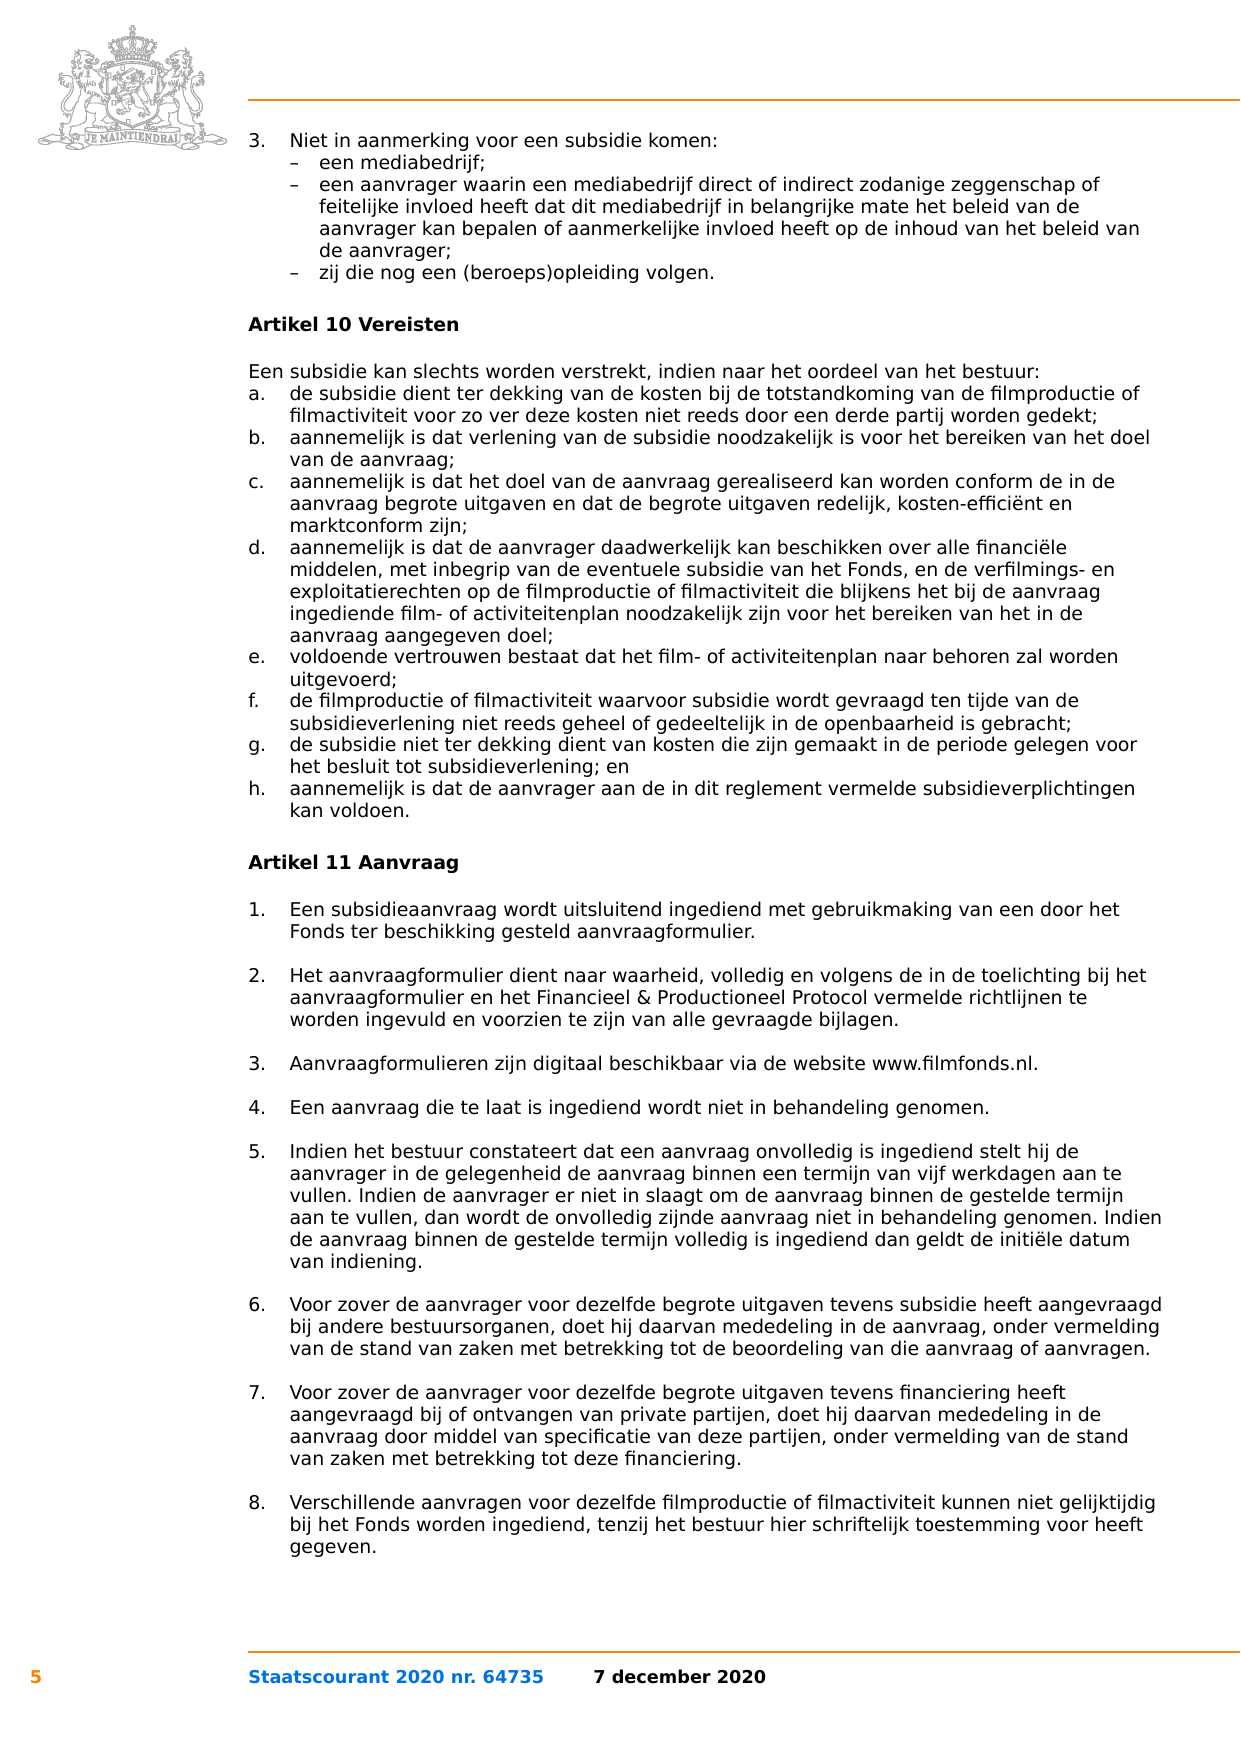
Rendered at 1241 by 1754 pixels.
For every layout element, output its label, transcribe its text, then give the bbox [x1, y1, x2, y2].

text a. de subsidie dient ter dekking van de kosten bij de totstandkoming van de filmproductie of filmactiviteit voor zo ver deze kosten niet reeds door een derde partij worden gedekt; [248, 383, 1163, 427]
text 3. Aanvraagformulieren zijn digitaal beschikbaar via de website www.filmfonds.nl. [248, 1053, 1163, 1075]
text 6. Voor zover de aanvrager voor dezelfde begrote uitgaven tevens subsidie heeft aangevraagd bij andere bestuursorganen, doet hij daarvan mededeling in de aanvraag, onder vermelding van de stand van zaken met betrekking tot de beoordeling van die aanvraag of aanvragen. [248, 1294, 1163, 1360]
text – een aanvrager waarin een mediabedrijf direct of indirect zodanige zeggenschap of feitelijke invloed heeft dat dit mediabedrijf in belangrijke mate het beleid van de aanvrager kan bepalen of aanmerkelijke invloed heeft op de inhoud van het beleid van de aanvrager; [289, 174, 1163, 262]
text 8. Verschillende aanvragen voor dezelfde filmproductie of filmactiviteit kunnen niet gelijktijdig bij het Fonds worden ingediend, tenzij het bestuur hier schriftelijk toestemming voor heeft gegeven. [248, 1492, 1163, 1558]
subtitle Artikel 10 Vereisten [248, 314, 1163, 336]
text Een subsidie kan slechts worden verstrekt, indien naar het oordeel van het bestuur: [248, 361, 1163, 383]
text 2. Het aanvraagformulier dient naar waarheid, volledig en volgens de in de toelichting bij het aanvraagformulier en het Financieel & Productioneel Protocol vermelde richtlijnen te worden ingevuld en voorzien te zijn van alle gevraagde bijlagen. [248, 965, 1163, 1031]
text – een mediabedrijf; [289, 152, 1163, 174]
text 4. Een aanvraag die te laat is ingediend wordt niet in behandeling genomen. [248, 1097, 1163, 1119]
text f. de filmproductie of filmactiviteit waarvoor subsidie wordt gevraagd ten tijde van de subsidieverlening niet reeds geheel of gedeeltelijk in de openbaarheid is gebracht; [248, 690, 1163, 734]
text d. aannemelijk is dat de aanvrager daadwerkelijk kan beschikken over alle financiële middelen, met inbegrip van de eventuele subsidie van het Fonds, en de verfilmings- en exploitatierechten op de filmproductie of filmactiviteit die blijkens het bij de aanvraag ingediende film- of activiteitenplan noodzakelijk zijn voor het bereiken van het in de aanvraag aangegeven doel; [248, 537, 1163, 646]
text b. aannemelijk is dat verlening van de subsidie noodzakelijk is voor het bereiken van het doel van de aanvraag; [248, 427, 1163, 471]
text – zij die nog een (beroeps)opleiding volgen. [289, 262, 1163, 284]
subtitle Artikel 11 Aanvraag [248, 852, 1163, 874]
text h. aannemelijk is dat de aanvrager aan de in dit reglement vermelde subsidieverplichtingen kan voldoen. [248, 778, 1163, 822]
text e. voldoende vertrouwen bestaat dat het film- of activiteitenplan naar behoren zal worden uitgevoerd; [248, 646, 1163, 690]
text 1. Een subsidieaanvraag wordt uitsluitend ingediend met gebruikmaking van een door het Fonds ter beschikking gesteld aanvraagformulier. [248, 899, 1163, 943]
text 5. Indien het bestuur constateert dat een aanvraag onvolledig is ingediend stelt hij de aanvrager in de gelegenheid de aanvraag binnen een termijn van vijf werkdagen aan te vullen. Indien de aanvrager er niet in slaagt om de aanvraag binnen de gestelde termijn aan te vullen, dan wordt de onvolledig zijnde aanvraag niet in behandeling genomen. Indien de aanvraag binnen de gestelde termijn volledig is ingediend dan geldt de initiële datum van indiening. [248, 1141, 1163, 1272]
text c. aannemelijk is dat het doel van de aanvraag gerealiseerd kan worden conform de in de aanvraag begrote uitgaven en dat de begrote uitgaven redelijk, kosten-efficiënt en marktconform zijn; [248, 471, 1163, 537]
text 7. Voor zover de aanvrager voor dezelfde begrote uitgaven tevens financiering heeft aangevraagd bij of ontvangen van private partijen, doet hij daarvan mededeling in de aanvraag door middel van specificatie van deze partijen, onder vermelding van de stand van zaken met betrekking tot deze financiering. [248, 1382, 1163, 1470]
picture [38, 25, 227, 150]
text 3. Niet in aanmerking voor een subsidie komen: [248, 130, 1163, 152]
text g. de subsidie niet ter dekking dient van kosten die zijn gemaakt in de periode gelegen voor het besluit tot subsidieverlening; en [248, 734, 1163, 778]
